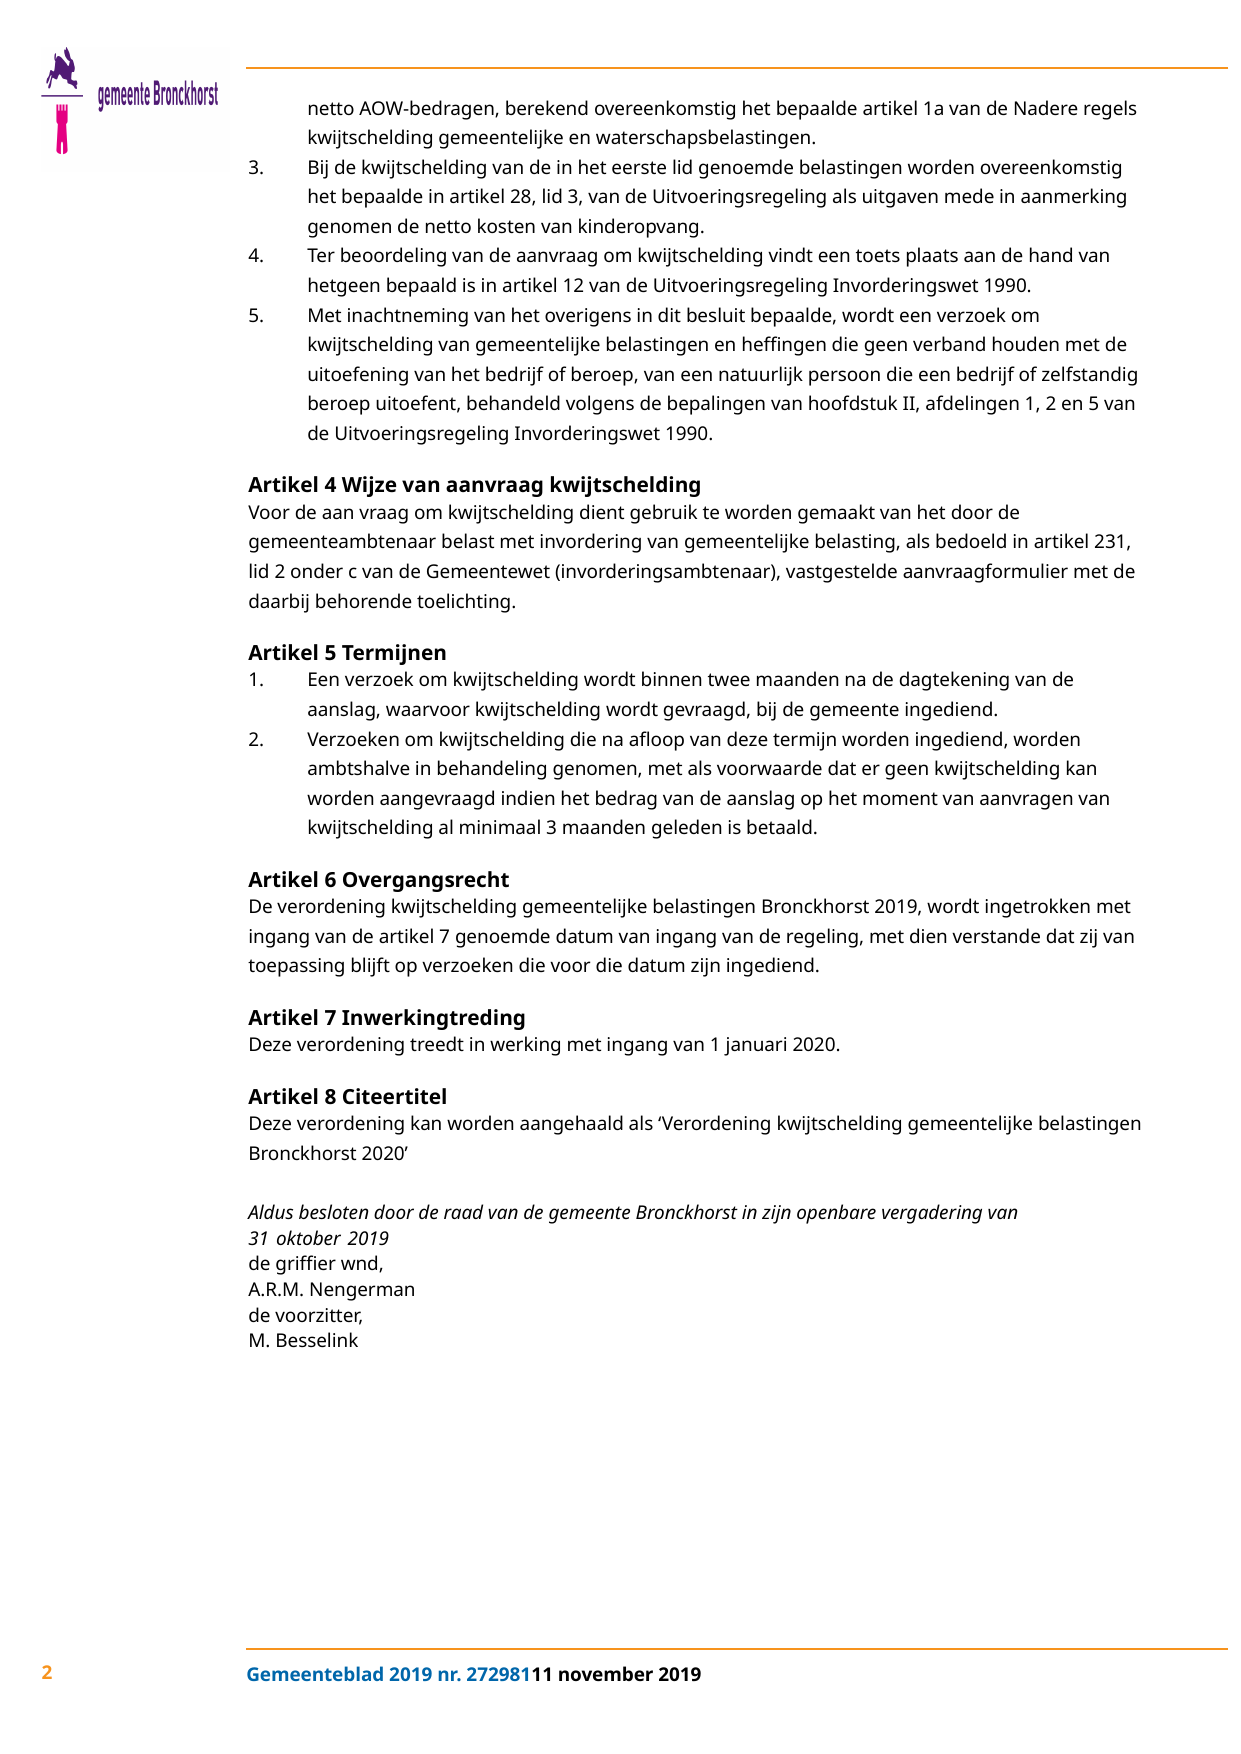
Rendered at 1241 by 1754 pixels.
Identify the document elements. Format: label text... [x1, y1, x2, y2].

text Artikel 7 Inwerkingtreding [248, 1003, 1152, 1031]
list Een verzoek om kwijtschelding wordt binnen twee maanden na de dagtekening van de aanslag, waarvoor kwijtschelding wordt gevraagd, bij de gemeente ingediend. [248, 667, 1152, 722]
text Artikel 6 Overgangsrecht [248, 865, 1152, 893]
text Artikel 8 Citeertitel [248, 1082, 1152, 1110]
text de griffier wnd, [248, 1251, 1152, 1276]
text Artikel 4 Wijze van aanvraag kwijtschelding [248, 471, 1152, 499]
text De verordening kwijtschelding gemeentelijke belastingen Bronckhorst 2019, wordt ingetrokken met ingang van de artikel 7 genoemde datum van ingang van de regeling, met dien verstande dat zij van toepassing blijft op verzoeken die voor die datum zijn ingediend. [248, 893, 1152, 978]
text Artikel 5 Termijnen [248, 638, 1152, 667]
list Bij de kwijtschelding van de in het eerste lid genoemde belastingen worden overeenkomstig het bepaalde in artikel 28, lid 3, van de Uitvoeringsregeling als uitgaven mede in aanmerking genomen de netto kosten van kinderopvang. [248, 154, 1152, 239]
text A.R.M. Nengerman [248, 1276, 1152, 1302]
text Deze verordening kan worden aangehaald als ‘Verordening kwijtschelding gemeentelijke belastingen Bronckhorst 2020’ [248, 1110, 1152, 1166]
picture [41, 47, 231, 172]
text Voor de aan vraag om kwijtschelding dient gebruik te worden gemaakt van het door de gemeenteambtenaar belast met invordering van gemeentelijke belasting, als bedoeld in artikel 231, lid 2 onder c van de Gemeentewet (invorderingsambtenaar), vastgestelde aanvraagformulier met de daarbij behorende toelichting. [248, 499, 1152, 613]
text M. Besselink [248, 1328, 1152, 1353]
text de voorzitter, [248, 1302, 1152, 1328]
text Deze verordening treedt in werking met ingang van 1 januari 2020. [248, 1031, 1152, 1057]
list Met inachtneming van het overigens in dit besluit bepaalde, wordt een verzoek om kwijtschelding van gemeentelijke belastingen en heffingen die geen verband houden met de uitoefening van het bedrijf of beroep, van een natuurlijk persoon die een bedrijf of zelfstandig beroep uitoefent, behandeld volgens de bepalingen van hoofdstuk II, afdelingen 1, 2 en 5 van de Uitvoeringsregeling Invorderingswet 1990. [248, 302, 1152, 446]
list netto AOW-bedragen, berekend overeenkomstig het bepaalde artikel 1a van de Nadere regels kwijtschelding gemeentelijke en waterschapsbelastingen. [248, 95, 1152, 150]
text Aldus besloten door de raad van de gemeente Bronckhorst in zijn openbare vergadering van 31 oktober 2019 [248, 1199, 1152, 1251]
list Ter beoordeling van de aanvraag om kwijtschelding vindt een toets plaats aan de hand van hetgeen bepaald is in artikel 12 van de Uitvoeringsregeling Invorderingswet 1990. [248, 243, 1152, 298]
list Verzoeken om kwijtschelding die na afloop van deze termijn worden ingediend, worden ambtshalve in behandeling genomen, met als voorwaarde dat er geen kwijtschelding kan worden aangevraagd indien het bedrag van de aanslag op het moment van aanvragen van kwijtschelding al minimaal 3 maanden geleden is betaald. [248, 726, 1152, 840]
